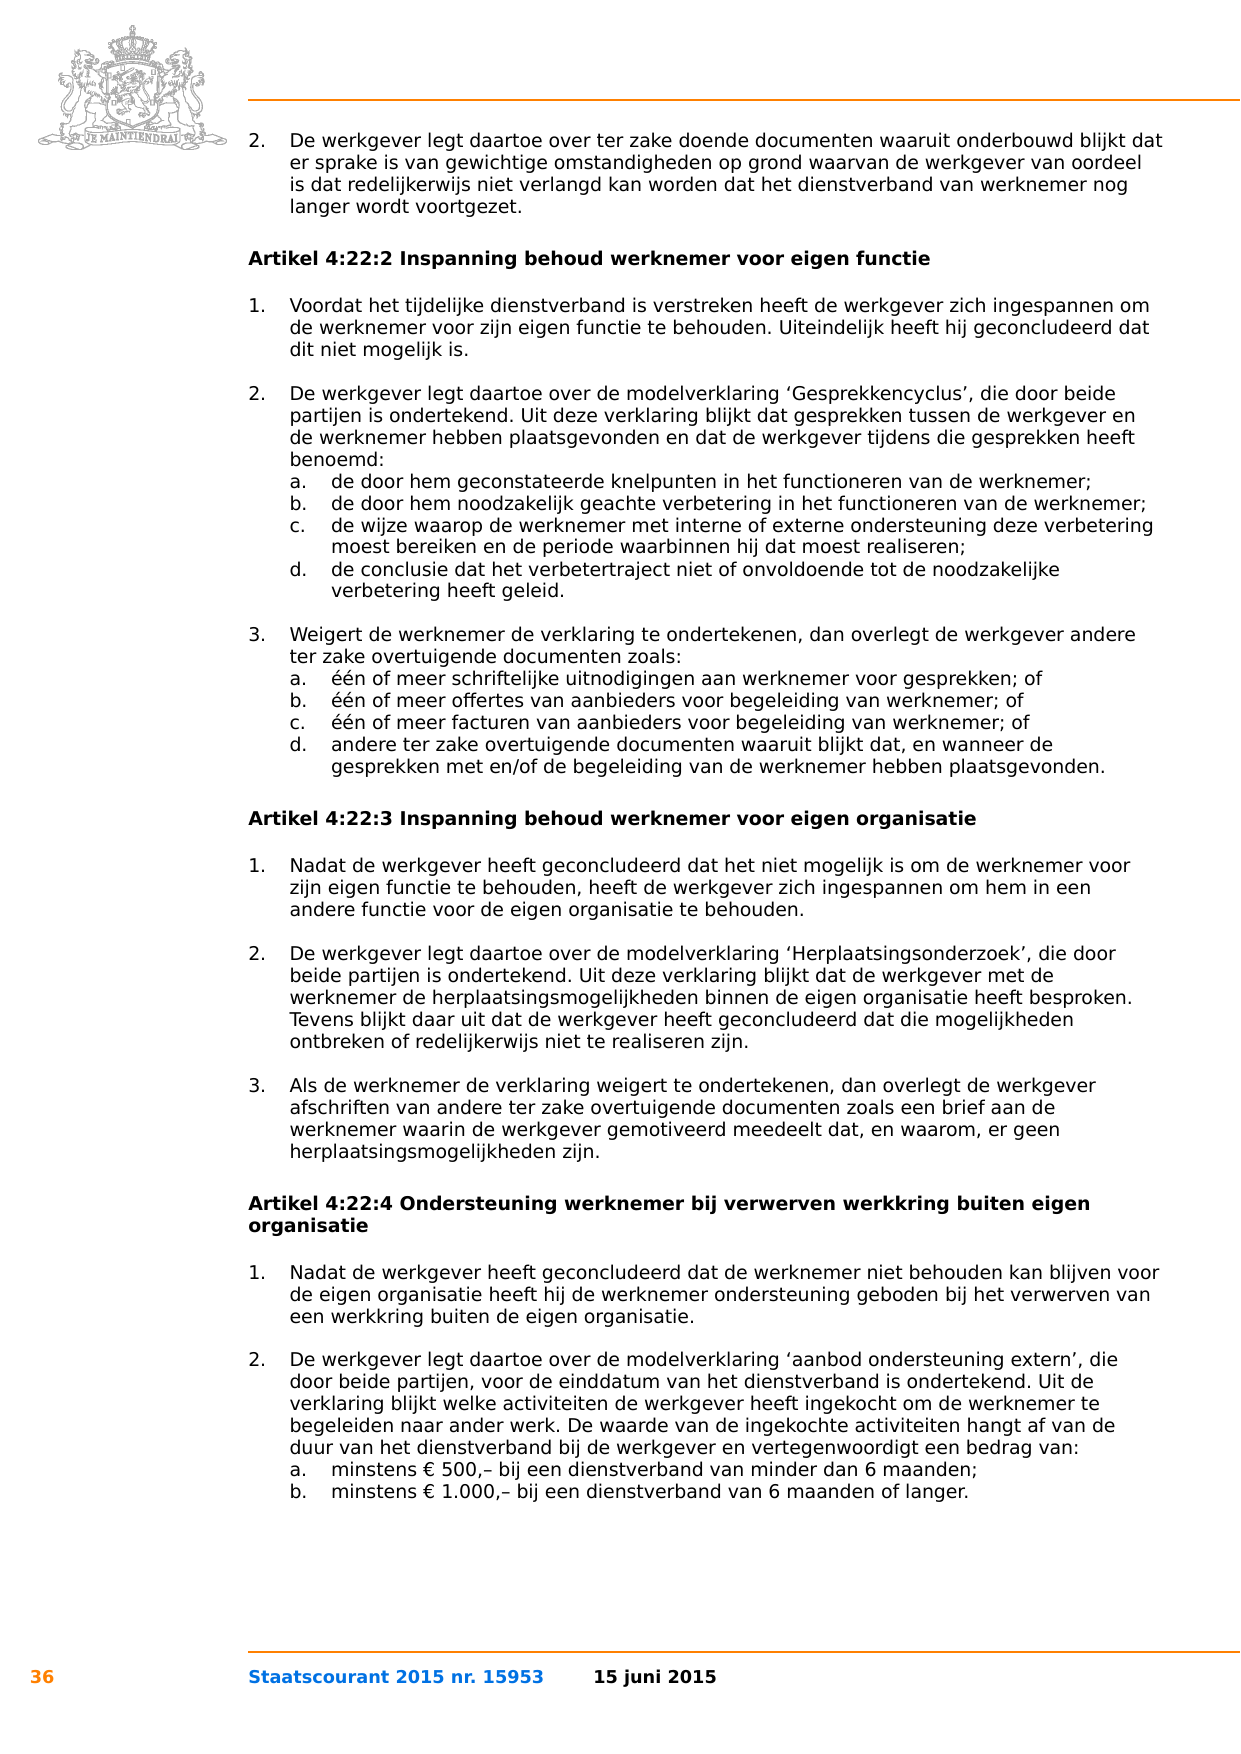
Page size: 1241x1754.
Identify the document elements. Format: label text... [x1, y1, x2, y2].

text 2. De werkgever legt daartoe over ter zake doende documenten waaruit onderbouwd blijkt dat er sprake is van gewichtige omstandigheden op grond waarvan de werkgever van oordeel is dat redelijkerwijs niet verlangd kan worden dat het dienstverband van werknemer nog langer wordt voortgezet. [248, 130, 1163, 218]
text 1. Voordat het tijdelijke dienstverband is verstreken heeft de werkgever zich ingespannen om de werknemer voor zijn eigen functie te behouden. Uiteindelijk heeft hij geconcludeerd dat dit niet mogelijk is. [248, 295, 1163, 361]
text b. één of meer offertes van aanbieders voor begeleiding van werknemer; of [289, 690, 1163, 712]
text 2. De werkgever legt daartoe over de modelverklaring ‘aanbod ondersteuning extern’, die door beide partijen, voor de einddatum van het dienstverband is ondertekend. Uit de verklaring blijkt welke activiteiten de werkgever heeft ingekocht om de werknemer te begeleiden naar ander werk. De waarde van de ingekochte activiteiten hangt af van de duur van het dienstverband bij de werkgever en vertegenwoordigt een bedrag van: [248, 1349, 1163, 1459]
text c. de wijze waarop de werknemer met interne of externe ondersteuning deze verbetering moest bereiken en de periode waarbinnen hij dat moest realiseren; [289, 514, 1163, 558]
text 1. Nadat de werkgever heeft geconcludeerd dat het niet mogelijk is om de werknemer voor zijn eigen functie te behouden, heeft de werkgever zich ingespannen om hem in een andere functie voor de eigen organisatie te behouden. [248, 855, 1163, 921]
text 2. De werkgever legt daartoe over de modelverklaring ‘Gesprekkencyclus’, die door beide partijen is ondertekend. Uit deze verklaring blijkt dat gesprekken tussen de werkgever en de werknemer hebben plaatsgevonden en dat de werkgever tijdens die gesprekken heeft benoemd: [248, 383, 1163, 471]
picture [38, 25, 227, 150]
text 3. Als de werknemer de verklaring weigert te ondertekenen, dan overlegt de werkgever afschriften van andere ter zake overtuigende documenten zoals een brief aan de werknemer waarin de werkgever gemotiveerd meedeelt dat, en waarom, er geen herplaatsingsmogelijkheden zijn. [248, 1075, 1163, 1163]
text 1. Nadat de werkgever heeft geconcludeerd dat de werknemer niet behouden kan blijven voor de eigen organisatie heeft hij de werknemer ondersteuning geboden bij het verwerven van een werkkring buiten de eigen organisatie. [248, 1262, 1163, 1327]
text a. één of meer schriftelijke uitnodigingen aan werknemer voor gesprekken; of [289, 668, 1163, 690]
text b. minstens € 1.000,– bij een dienstverband van 6 maanden of langer. [289, 1481, 1163, 1503]
text d. de conclusie dat het verbetertraject niet of onvoldoende tot de noodzakelijke verbetering heeft geleid. [289, 558, 1163, 602]
text b. de door hem noodzakelijk geachte verbetering in het functioneren van de werknemer; [289, 492, 1163, 514]
text c. één of meer facturen van aanbieders voor begeleiding van werknemer; of [289, 712, 1163, 734]
subtitle Artikel 4:22:3 Inspanning behoud werknemer voor eigen organisatie [248, 808, 1163, 830]
text 3. Weigert de werknemer de verklaring te ondertekenen, dan overlegt de werkgever andere ter zake overtuigende documenten zoals: [248, 624, 1163, 668]
subtitle Artikel 4:22:4 Ondersteuning werknemer bij verwerven werkkring buiten eigen organisatie [248, 1193, 1163, 1237]
text a. de door hem geconstateerde knelpunten in het functioneren van de werknemer; [289, 471, 1163, 492]
text 2. De werkgever legt daartoe over de modelverklaring ‘Herplaatsingsonderzoek’, die door beide partijen is ondertekend. Uit deze verklaring blijkt dat de werkgever met de werknemer de herplaatsingsmogelijkheden binnen de eigen organisatie heeft besproken. Tevens blijkt daar uit dat de werkgever heeft geconcludeerd dat die mogelijkheden ontbreken of redelijkerwijs niet te realiseren zijn. [248, 943, 1163, 1053]
subtitle Artikel 4:22:2 Inspanning behoud werknemer voor eigen functie [248, 248, 1163, 270]
text d. andere ter zake overtuigende documenten waaruit blijkt dat, en wanneer de gesprekken met en/of de begeleiding van de werknemer hebben plaatsgevonden. [289, 734, 1163, 778]
text a. minstens € 500,– bij een dienstverband van minder dan 6 maanden; [289, 1459, 1163, 1481]
